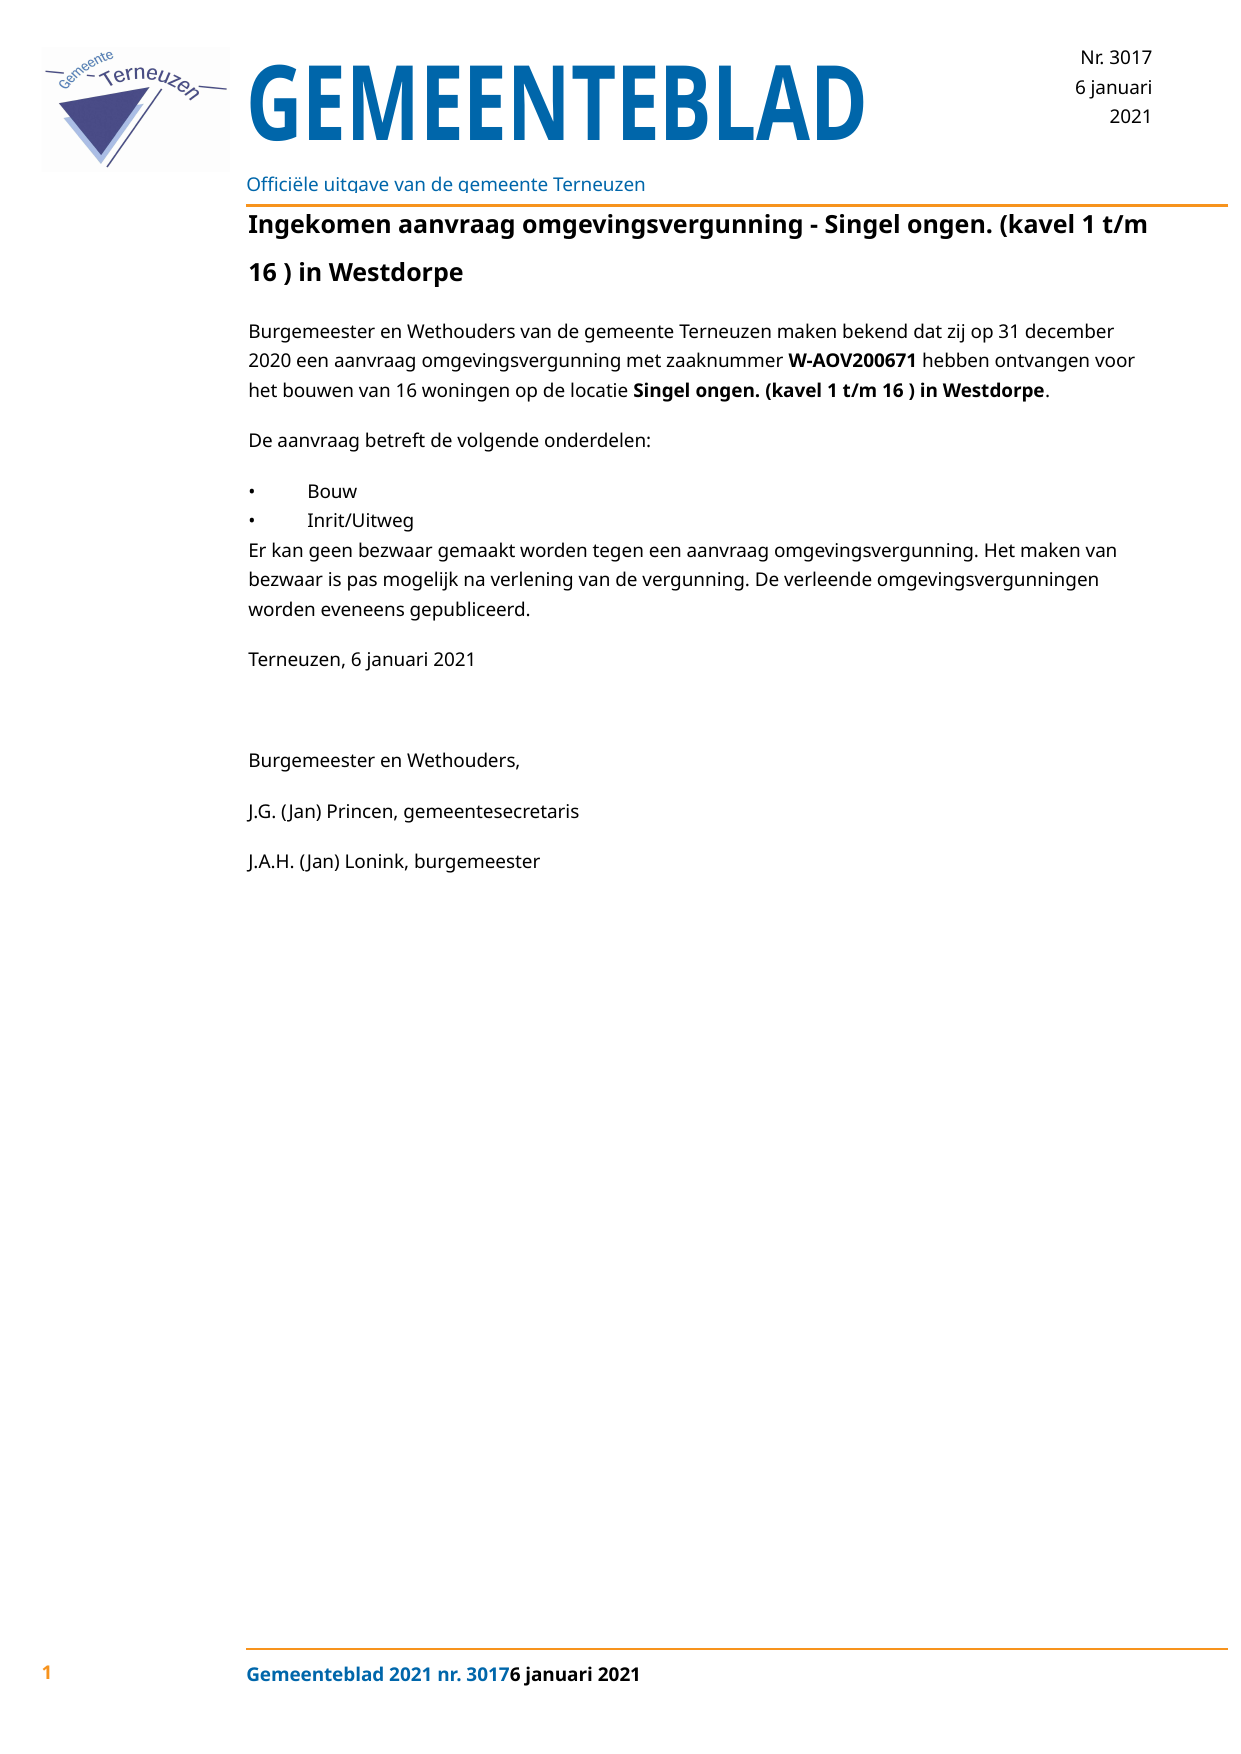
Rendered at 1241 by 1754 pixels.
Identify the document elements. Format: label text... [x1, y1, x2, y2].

text Er kan geen bezwaar gemaakt worden tegen een aanvraag omgevingsvergunning. Het maken van bezwaar is pas mogelijk na verlening van de vergunning. De verleende omgevingsvergunningen worden eveneens gepubliceerd. [248, 537, 1152, 622]
text J.G. (Jan) Princen, gemeentesecretaris [248, 798, 1152, 824]
text Burgemeester en Wethouders van de gemeente Terneuzen maken bekend dat zij op 31 december 2020 een aanvraag omgevingsvergunning met zaaknummer W-AOV200671 hebben ontvangen voor het bouwen van 16 woningen op de locatie Singel ongen. (kavel 1 t/m 16 ) in Westdorpe. [248, 318, 1152, 403]
text Terneuzen, 6 januari 2021 [248, 647, 1152, 672]
text Ingekomen aanvraag omgevingsvergunning - Singel ongen. (kavel 1 t/m 16 ) in Westdorpe [248, 207, 1152, 288]
list Bouw [248, 478, 1152, 504]
text Burgemeester en Wethouders, [248, 747, 1152, 773]
text De aanvraag betreft de volgende onderdelen: [248, 427, 1152, 453]
list Inrit/Uitweg [248, 507, 1152, 533]
picture [41, 47, 231, 172]
text J.A.H. (Jan) Lonink, burgemeester [248, 848, 1152, 874]
